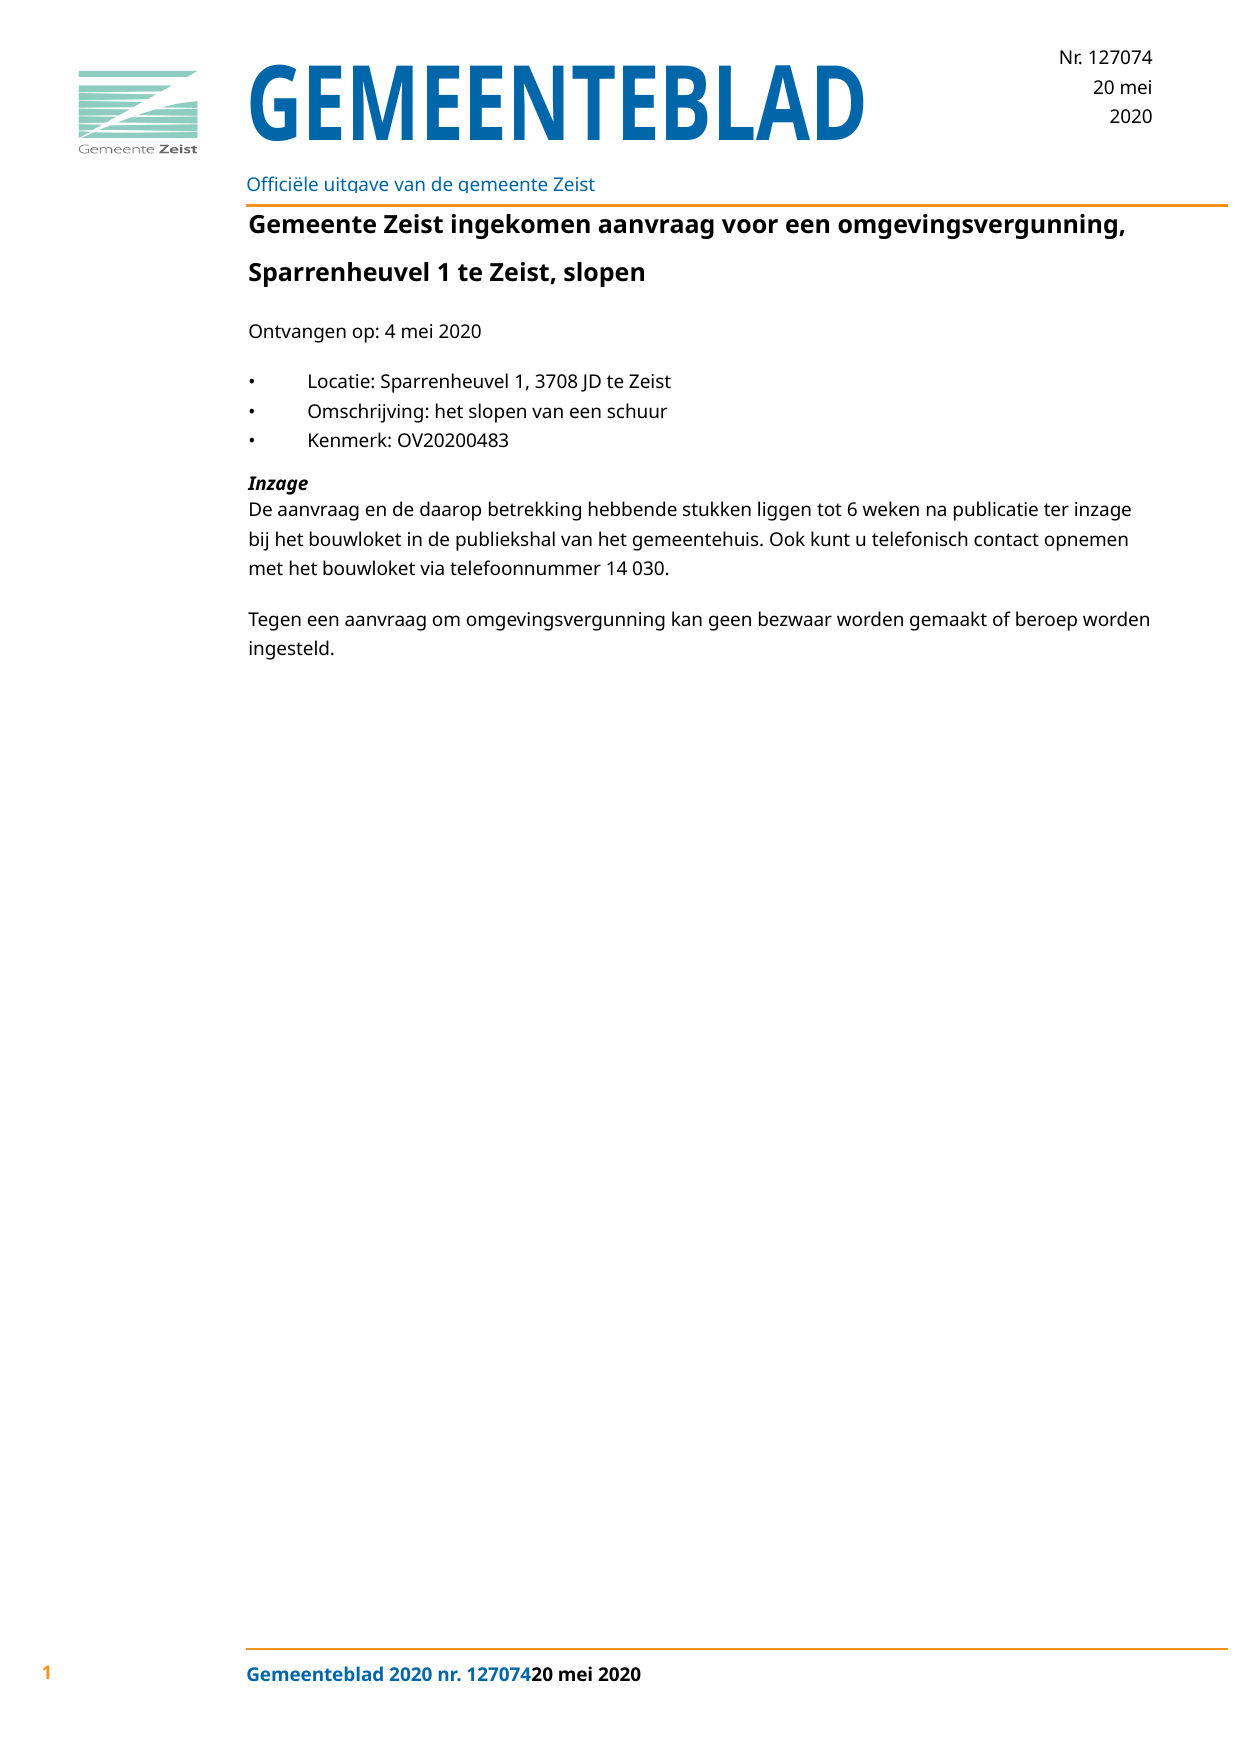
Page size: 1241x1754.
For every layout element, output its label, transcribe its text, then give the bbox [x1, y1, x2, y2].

text De aanvraag en de daarop betrekking hebbende stukken liggen tot 6 weken na publicatie ter inzage bij het bouwloket in de publiekshal van het gemeentehuis. Ook kunt u telefonisch contact opnemen met het bouwloket via telefoonnummer 14 030. [248, 496, 1152, 581]
picture [41, 47, 231, 172]
text Inzage [248, 471, 1152, 496]
text Ontvangen op: 4 mei 2020 [248, 318, 1152, 344]
list Omschrijving: het slopen van een schuur [248, 398, 1152, 424]
list Locatie: Sparrenheuvel 1, 3708 JD te Zeist [248, 368, 1152, 394]
text Gemeente Zeist ingekomen aanvraag voor een omgevingsvergunning, Sparrenheuvel 1 te Zeist, slopen [248, 207, 1152, 288]
list Kenmerk: OV20200483 [248, 427, 1152, 453]
text Tegen een aanvraag om omgevingsvergunning kan geen bezwaar worden gemaakt of beroep worden ingesteld. [248, 606, 1152, 661]
